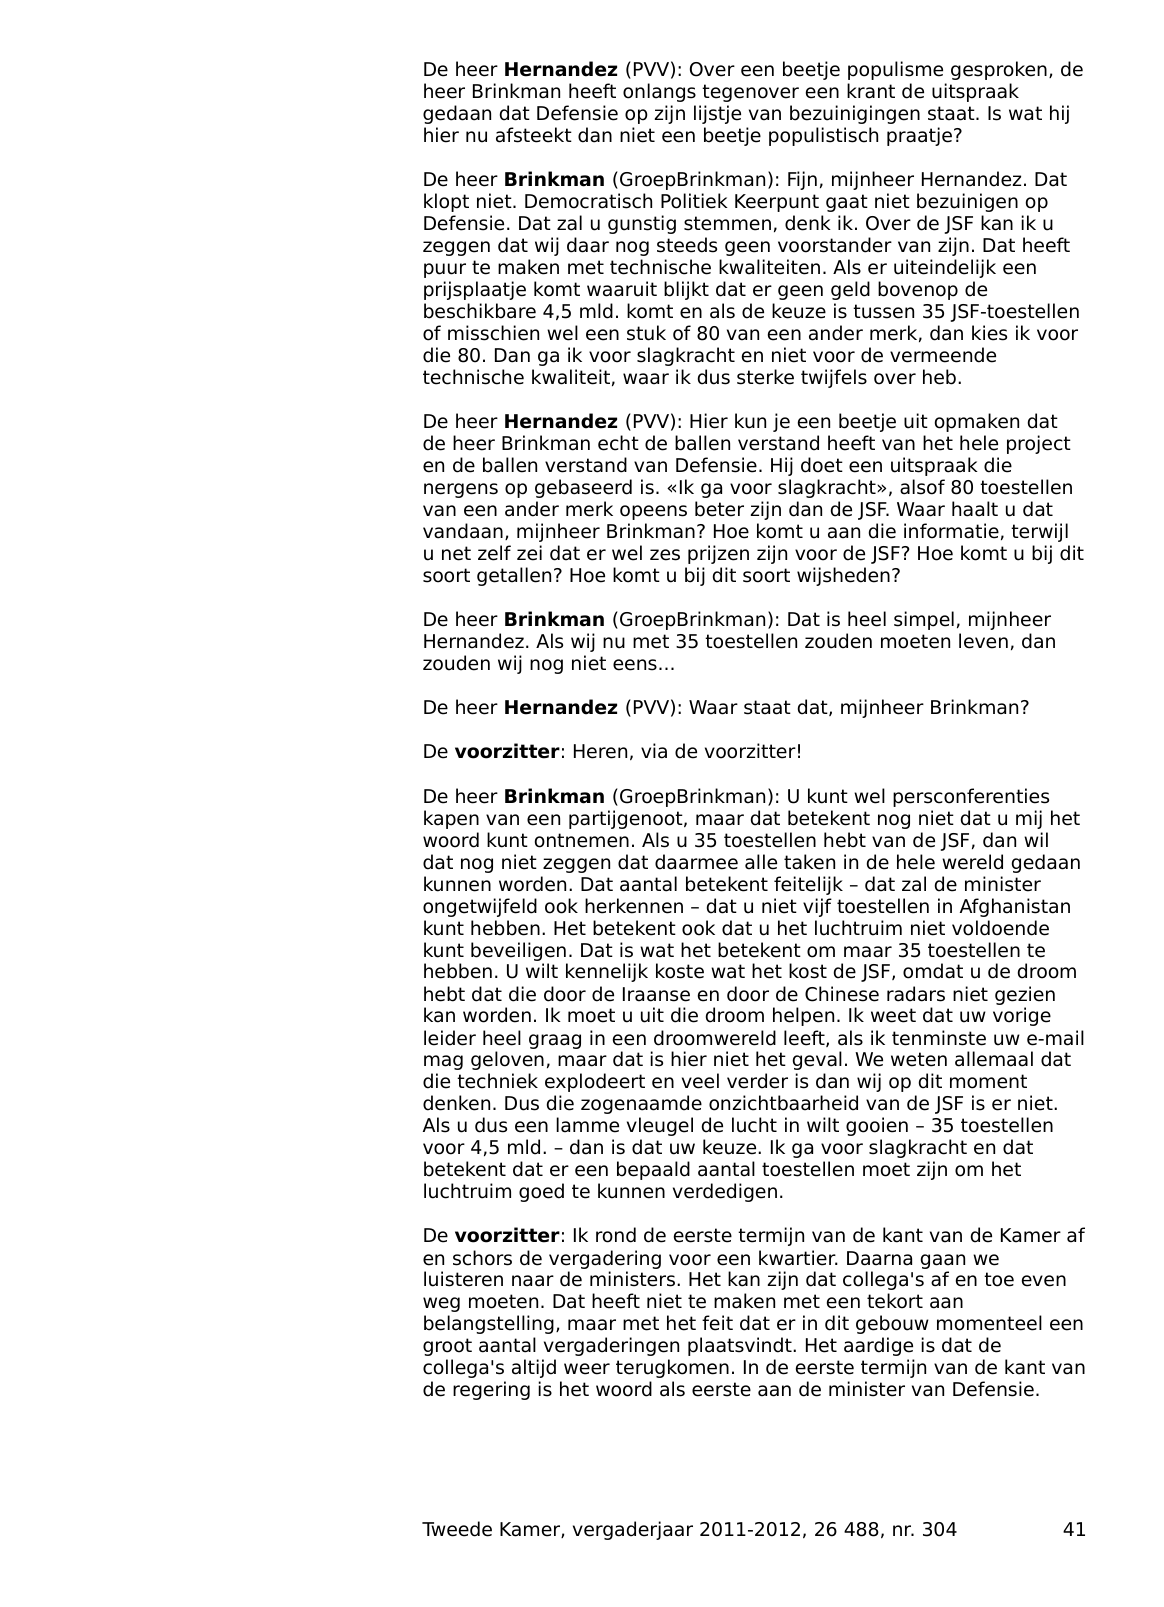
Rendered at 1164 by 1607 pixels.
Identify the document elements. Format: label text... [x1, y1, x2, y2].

text De heer Hernandez (PVV): Hier kun je een beetje uit opmaken dat de heer Brinkman echt de ballen verstand heeft van het hele project en de ballen verstand van Defensie. Hij doet een uitspraak die nergens op gebaseerd is. «Ik ga voor slagkracht», alsof 80 toestellen van een ander merk opeens beter zijn dan de JSF. Waar haalt u dat vandaan, mijnheer Brinkman? Hoe komt u aan die informatie, terwijl u net zelf zei dat er wel zes prijzen zijn voor de JSF? Hoe komt u bij dit soort getallen? Hoe komt u bij dit soort wijsheden? [422, 411, 1087, 587]
text De heer Brinkman (GroepBrinkman): U kunt wel persconferenties kapen van een partijgenoot, maar dat betekent nog niet dat u mij het woord kunt ontnemen. Als u 35 toestellen hebt van de JSF, dan wil dat nog niet zeggen dat daarmee alle taken in de hele wereld gedaan kunnen worden. Dat aantal betekent feitelijk – dat zal de minister ongetwijfeld ook herkennen – dat u niet vijf toestellen in Afghanistan kunt hebben. Het betekent ook dat u het luchtruim niet voldoende kunt beveiligen. Dat is wat het betekent om maar 35 toestellen te hebben. U wilt kennelijk koste wat het kost de JSF, omdat u de droom hebt dat die door de Iraanse en door de Chinese radars niet gezien kan worden. Ik moet u uit die droom helpen. Ik weet dat uw vorige leider heel graag in een droomwereld leeft, als ik tenminste uw e-mail mag geloven, maar dat is hier niet het geval. We weten allemaal dat die techniek explodeert en veel verder is dan wij op dit moment denken. Dus die zogenaamde onzichtbaarheid van de JSF is er niet. Als u dus een lamme vleugel de lucht in wilt gooien – 35 toestellen voor 4,5 mld. – dan is dat uw keuze. Ik ga voor slagkracht en dat betekent dat er een bepaald aantal toestellen moet zijn om het luchtruim goed te kunnen verdedigen. [422, 786, 1087, 1203]
text De heer Hernandez (PVV): Waar staat dat, mijnheer Brinkman? [422, 697, 1087, 719]
text De heer Hernandez (PVV): Over een beetje populisme gesproken, de heer Brinkman heeft onlangs tegenover een krant de uitspraak gedaan dat Defensie op zijn lijstje van bezuinigingen staat. Is wat hij hier nu afsteekt dan niet een beetje populistisch praatje? [422, 59, 1087, 147]
text De voorzitter: Ik rond de eerste termijn van de kant van de Kamer af en schors de vergadering voor een kwartier. Daarna gaan we luisteren naar de ministers. Het kan zijn dat collega's af en toe even weg moeten. Dat heeft niet te maken met een tekort aan belangstelling, maar met het feit dat er in dit gebouw momenteel een groot aantal vergaderingen plaatsvindt. Het aardige is dat de collega's altijd weer terugkomen. In de eerste termijn van de kant van de regering is het woord als eerste aan de minister van Defensie. [422, 1225, 1087, 1401]
text De heer Brinkman (GroepBrinkman): Fijn, mijnheer Hernandez. Dat klopt niet. Democratisch Politiek Keerpunt gaat niet bezuinigen op Defensie. Dat zal u gunstig stemmen, denk ik. Over de JSF kan ik u zeggen dat wij daar nog steeds geen voorstander van zijn. Dat heeft puur te maken met technische kwaliteiten. Als er uiteindelijk een prijsplaatje komt waaruit blijkt dat er geen geld bovenop de beschikbare 4,5 mld. komt en als de keuze is tussen 35 JSF-toestellen of misschien wel een stuk of 80 van een ander merk, dan kies ik voor die 80. Dan ga ik voor slagkracht en niet voor de vermeende technische kwaliteit, waar ik dus sterke twijfels over heb. [422, 169, 1087, 389]
text De heer Brinkman (GroepBrinkman): Dat is heel simpel, mijnheer Hernandez. Als wij nu met 35 toestellen zouden moeten leven, dan zouden wij nog niet eens... [422, 609, 1087, 675]
text De voorzitter: Heren, via de voorzitter! [422, 741, 1087, 763]
